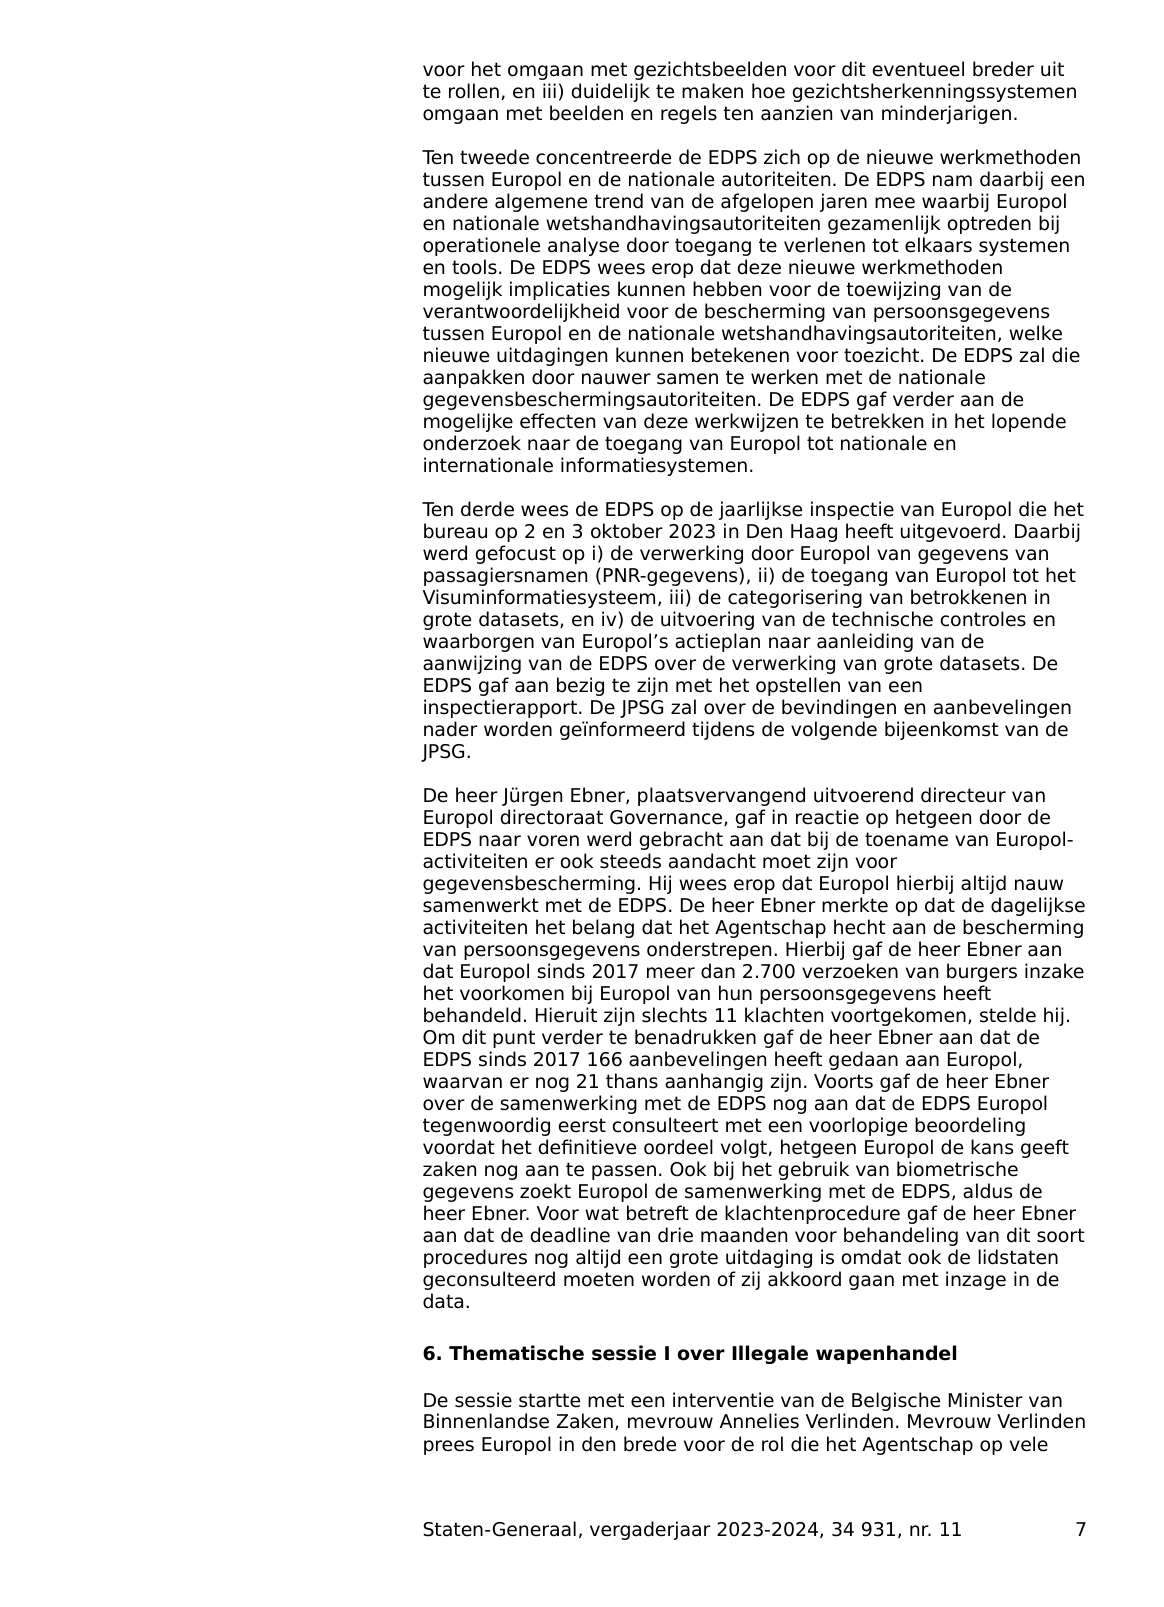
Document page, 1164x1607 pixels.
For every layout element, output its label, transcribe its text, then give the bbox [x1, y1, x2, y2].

text voor het omgaan met gezichtsbeelden voor dit eventueel breder uit te rollen, en iii) duidelijk te maken hoe gezichtsherkenningssystemen omgaan met beelden en regels ten aanzien van minderjarigen. [422, 59, 1087, 125]
text De sessie startte met een interventie van de Belgische Minister van Binnenlandse Zaken, mevrouw Annelies Verlinden. Mevrouw Verlinden prees Europol in den brede voor de rol die het Agentschap op vele [422, 1389, 1087, 1455]
subtitle 6. Thematische sessie I over Illegale wapenhandel [422, 1342, 1087, 1364]
text De heer Jürgen Ebner, plaatsvervangend uitvoerend directeur van Europol directoraat Governance, gaf in reactie op hetgeen door de EDPS naar voren werd gebracht aan dat bij de toename van Europol-activiteiten er ook steeds aandacht moet zijn voor gegevensbescherming. Hij wees erop dat Europol hierbij altijd nauw samenwerkt met de EDPS. De heer Ebner merkte op dat de dagelijkse activiteiten het belang dat het Agentschap hecht aan de bescherming van persoonsgegevens onderstrepen. Hierbij gaf de heer Ebner aan dat Europol sinds 2017 meer dan 2.700 verzoeken van burgers inzake het voorkomen bij Europol van hun persoonsgegevens heeft behandeld. Hieruit zijn slechts 11 klachten voortgekomen, stelde hij. Om dit punt verder te benadrukken gaf de heer Ebner aan dat de EDPS sinds 2017 166 aanbevelingen heeft gedaan aan Europol, waarvan er nog 21 thans aanhangig zijn. Voorts gaf de heer Ebner over de samenwerking met de EDPS nog aan dat de EDPS Europol tegenwoordig eerst consulteert met een voorlopige beoordeling voordat het definitieve oordeel volgt, hetgeen Europol de kans geeft zaken nog aan te passen. Ook bij het gebruik van biometrische gegevens zoekt Europol de samenwerking met de EDPS, aldus de heer Ebner. Voor wat betreft de klachtenprocedure gaf de heer Ebner aan dat de deadline van drie maanden voor behandeling van dit soort procedures nog altijd een grote uitdaging is omdat ook de lidstaten geconsulteerd moeten worden of zij akkoord gaan met inzage in de data. [422, 785, 1087, 1312]
text Ten tweede concentreerde de EDPS zich op de nieuwe werkmethoden tussen Europol en de nationale autoriteiten. De EDPS nam daarbij een andere algemene trend van de afgelopen jaren mee waarbij Europol en nationale wetshandhavingsautoriteiten gezamenlijk optreden bij operationele analyse door toegang te verlenen tot elkaars systemen en tools. De EDPS wees erop dat deze nieuwe werkmethoden mogelijk implicaties kunnen hebben voor de toewijzing van de verantwoordelijkheid voor de bescherming van persoonsgegevens tussen Europol en de nationale wetshandhavingsautoriteiten, welke nieuwe uitdagingen kunnen betekenen voor toezicht. De EDPS zal die aanpakken door nauwer samen te werken met de nationale gegevensbeschermingsautoriteiten. De EDPS gaf verder aan de mogelijke effecten van deze werkwijzen te betrekken in het lopende onderzoek naar de toegang van Europol tot nationale en internationale informatiesystemen. [422, 147, 1087, 477]
text Ten derde wees de EDPS op de jaarlijkse inspectie van Europol die het bureau op 2 en 3 oktober 2023 in Den Haag heeft uitgevoerd. Daarbij werd gefocust op i) de verwerking door Europol van gegevens van passagiersnamen (PNR-gegevens), ii) de toegang van Europol tot het Visuminformatiesysteem, iii) de categorisering van betrokkenen in grote datasets, en iv) de uitvoering van de technische controles en waarborgen van Europol’s actieplan naar aanleiding van de aanwijzing van de EDPS over de verwerking van grote datasets. De EDPS gaf aan bezig te zijn met het opstellen van een inspectierapport. De JPSG zal over de bevindingen en aanbevelingen nader worden geïnformeerd tijdens de volgende bijeenkomst van de JPSG. [422, 499, 1087, 763]
